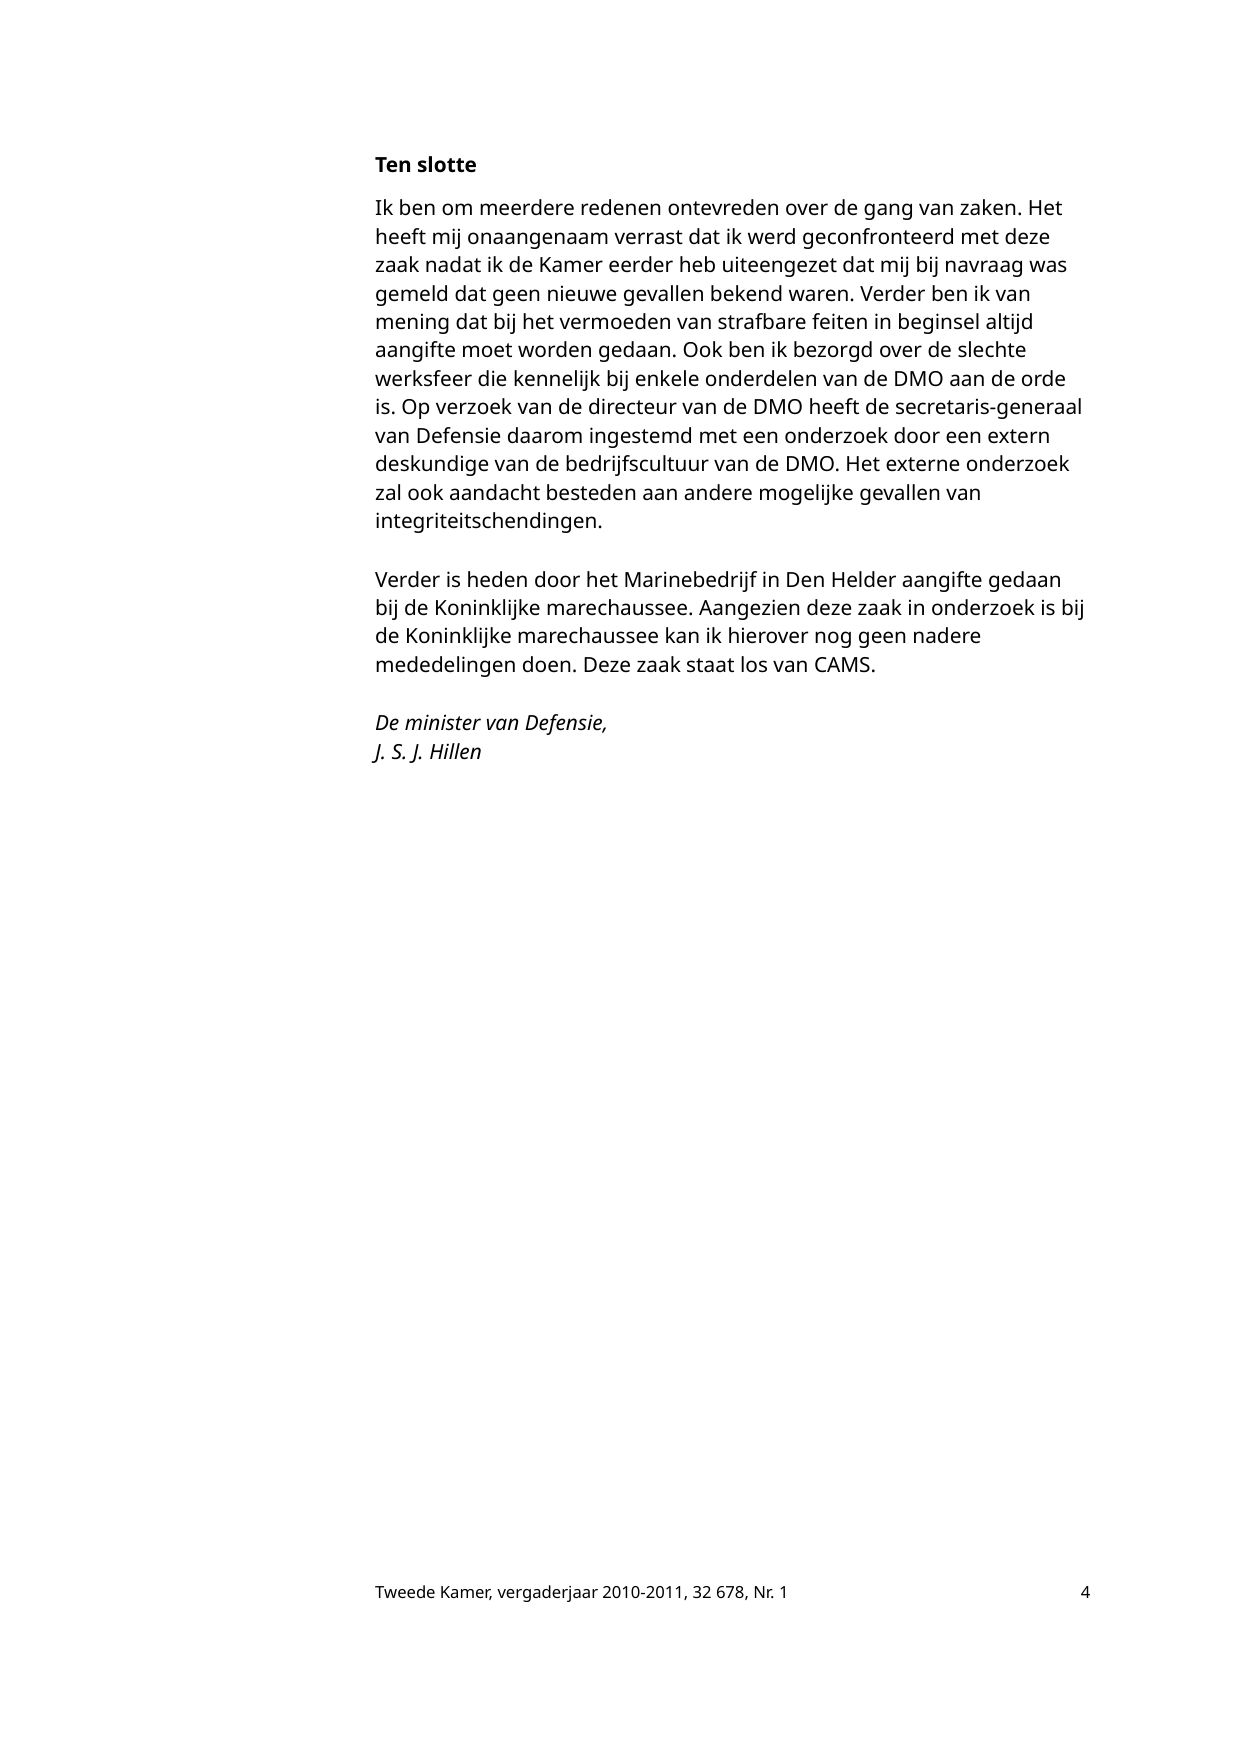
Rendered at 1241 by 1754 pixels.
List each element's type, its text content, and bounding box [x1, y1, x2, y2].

text Verder is heden door het Marinebedrijf in Den Helder aangifte gedaan bij de Koninklijke marechaussee. Aangezien deze zaak in onderzoek is bij de Koninklijke marechaussee kan ik hierover nog geen nadere mededelingen doen. Deze zaak staat los van CAMS. [375, 565, 1090, 678]
text J. S. J. Hillen [375, 737, 1090, 765]
text Ik ben om meerdere redenen ontevreden over de gang van zaken. Het heeft mij onaangenaam verrast dat ik werd geconfronteerd met deze zaak nadat ik de Kamer eerder heb uiteengezet dat mij bij navraag was gemeld dat geen nieuwe gevallen bekend waren. Verder ben ik van mening dat bij het vermoeden van strafbare feiten in beginsel altijd aangifte moet worden gedaan. Ook ben ik bezorgd over de slechte werksfeer die kennelijk bij enkele onderdelen van de DMO aan de orde is. Op verzoek van de directeur van de DMO heeft de secretaris-generaal van Defensie daarom ingestemd met een onderzoek door een extern deskundige van de bedrijfscultuur van de DMO. Het externe onderzoek zal ook aandacht besteden aan andere mogelijke gevallen van integriteitschendingen. [375, 193, 1090, 535]
text De minister van Defensie, [375, 708, 1090, 737]
text Ten slotte [375, 150, 1090, 178]
